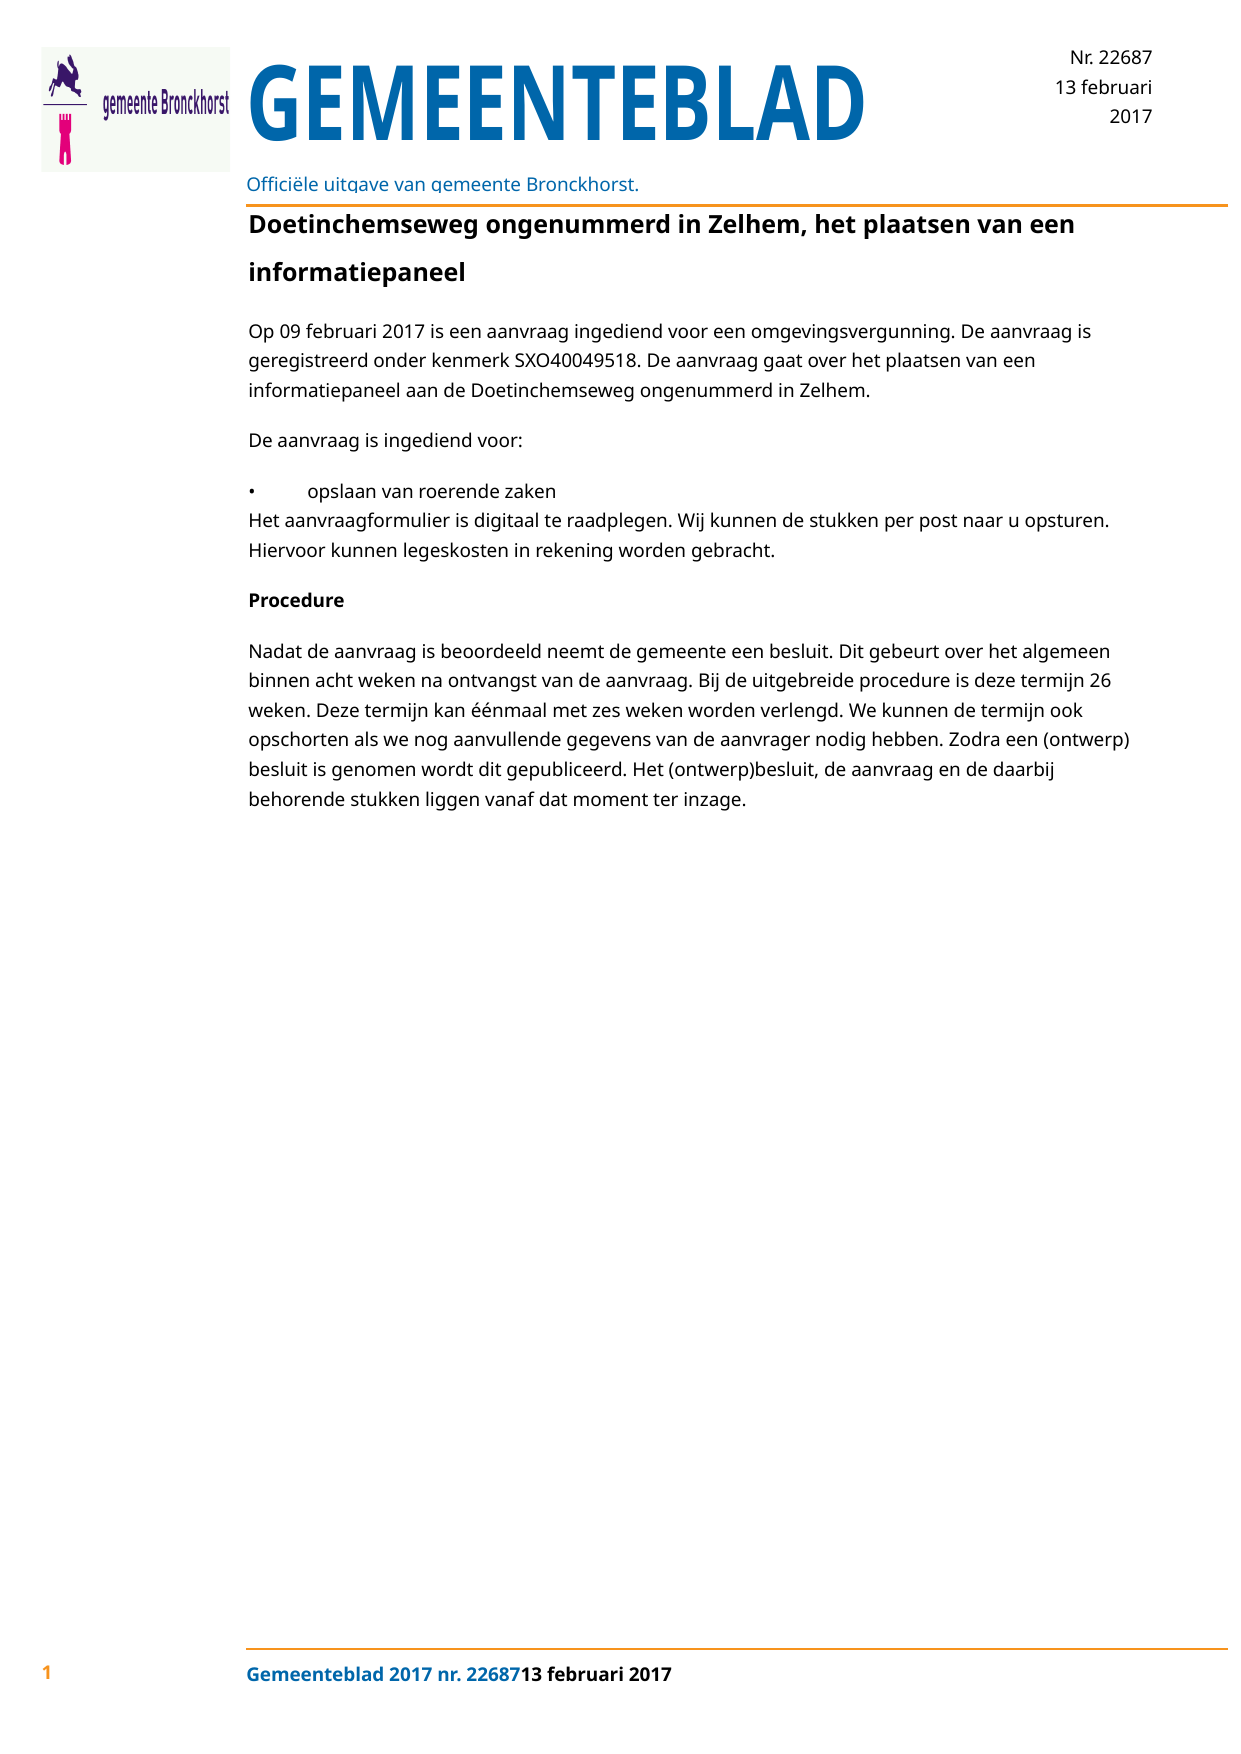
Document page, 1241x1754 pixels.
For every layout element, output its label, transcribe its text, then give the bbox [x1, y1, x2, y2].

text Het aanvraagformulier is digitaal te raadplegen. Wij kunnen de stukken per post naar u opsturen. Hiervoor kunnen legeskosten in rekening worden gebracht. [248, 507, 1152, 563]
text Op 09 februari 2017 is een aanvraag ingediend voor een omgevingsvergunning. De aanvraag is geregistreerd onder kenmerk SXO40049518. De aanvraag gaat over het plaatsen van een informatiepaneel aan de Doetinchemseweg ongenummerd in Zelhem. [248, 318, 1152, 403]
list opslaan van roerende zaken [248, 478, 1152, 504]
text Nadat de aanvraag is beoordeeld neemt de gemeente een besluit. Dit gebeurt over het algemeen binnen acht weken na ontvangst van de aanvraag. Bij de uitgebreide procedure is deze termijn 26 weken. Deze termijn kan éénmaal met zes weken worden verlengd. We kunnen de termijn ook opschorten als we nog aanvullende gegevens van de aanvrager nodig hebben. Zodra een (ontwerp) besluit is genomen wordt dit gepubliceerd. Het (ontwerp)besluit, de aanvraag en de daarbij behorende stukken liggen vanaf dat moment ter inzage. [248, 638, 1152, 812]
picture [41, 47, 231, 172]
text De aanvraag is ingediend voor: [248, 427, 1152, 453]
text Doetinchemseweg ongenummerd in Zelhem, het plaatsen van een informatiepaneel [248, 207, 1152, 288]
text Procedure [248, 587, 1152, 613]
